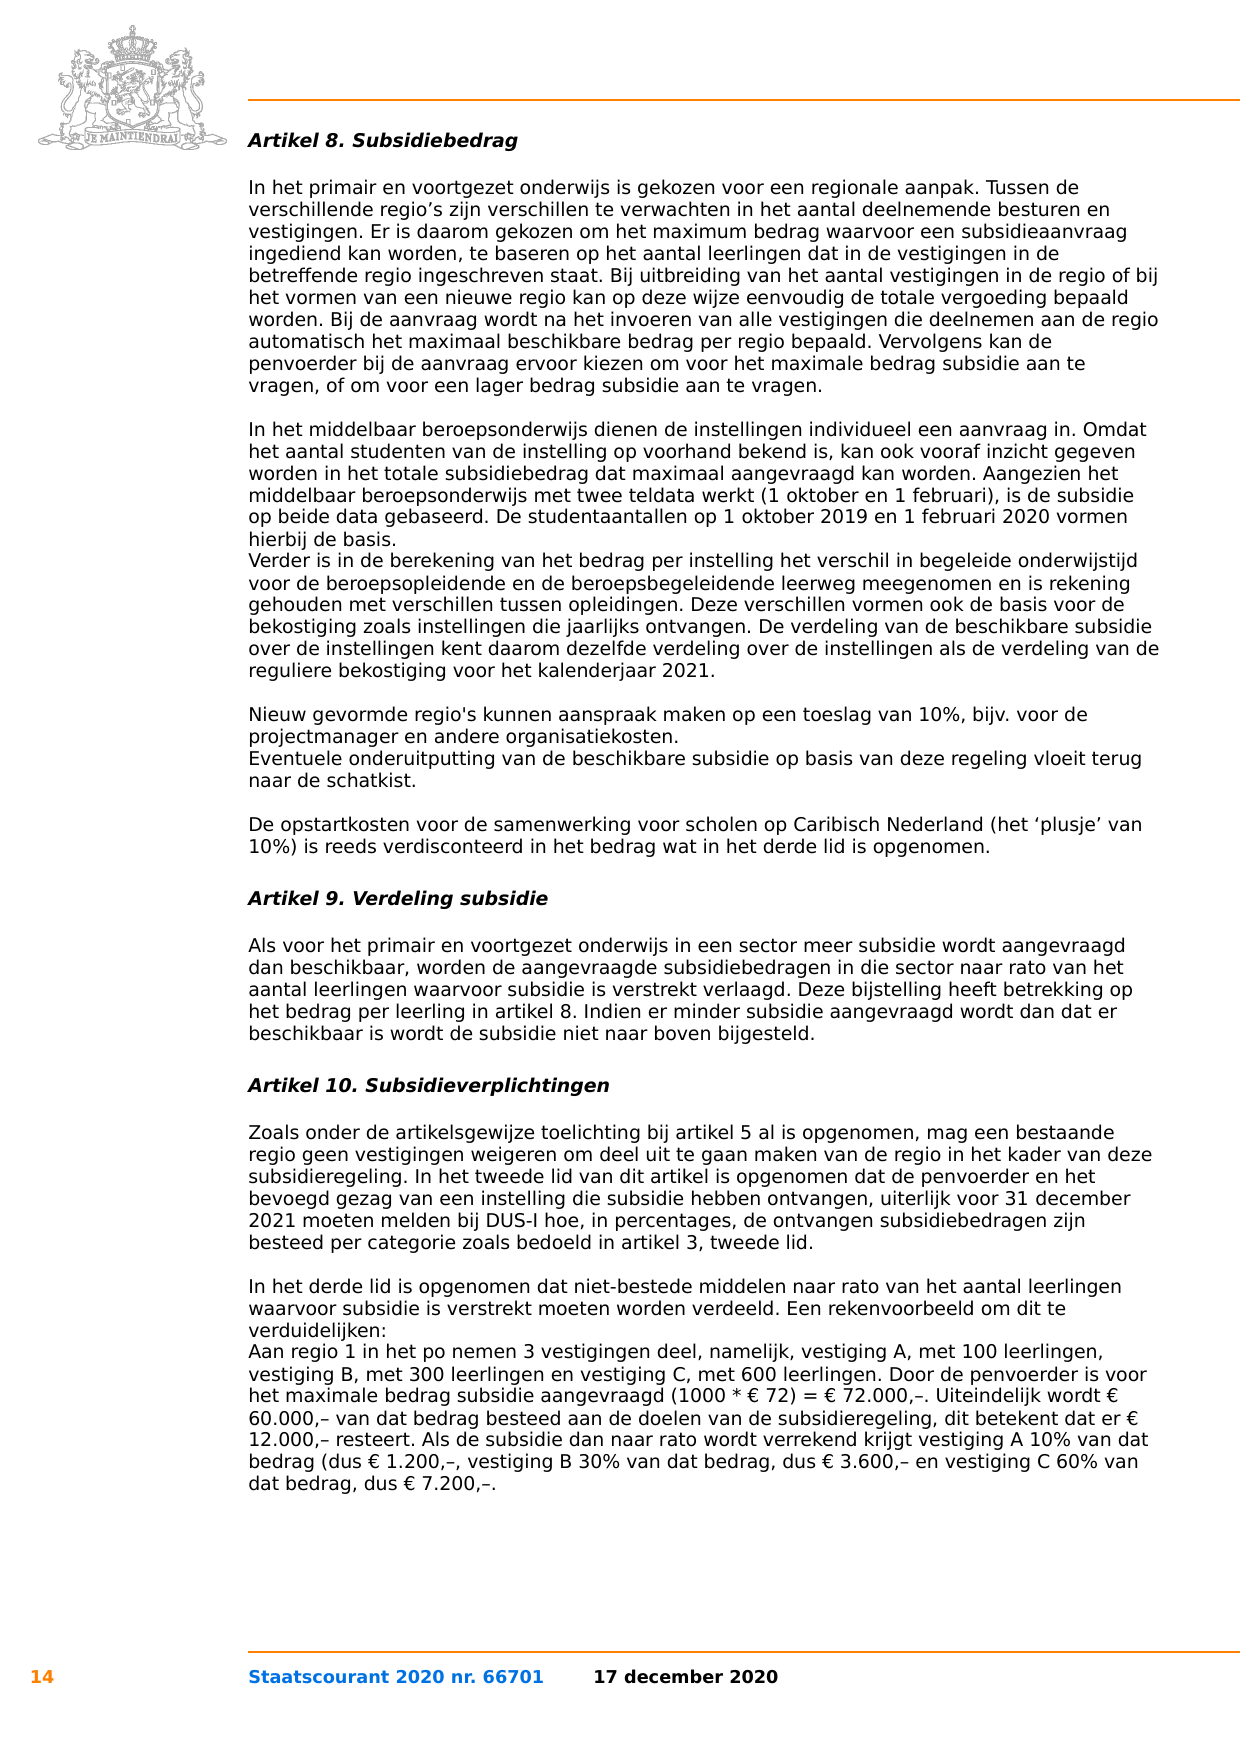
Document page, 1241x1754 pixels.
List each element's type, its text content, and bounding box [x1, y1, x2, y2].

text In het derde lid is opgenomen dat niet-bestede middelen naar rato van het aantal leerlingen waarvoor subsidie is verstrekt moeten worden verdeeld. Een rekenvoorbeeld om dit te verduidelijken: [248, 1276, 1163, 1341]
text Als voor het primair en voortgezet onderwijs in een sector meer subsidie wordt aangevraagd dan beschikbaar, worden de aangevraagde subsidiebedragen in die sector naar rato van het aantal leerlingen waarvoor subsidie is verstrekt verlaagd. Deze bijstelling heeft betrekking op het bedrag per leerling in artikel 8. Indien er minder subsidie aangevraagd wordt dan dat er beschikbaar is wordt de subsidie niet naar boven bijgesteld. [248, 935, 1163, 1045]
text Eventuele onderuitputting van de beschikbare subsidie op basis van deze regeling vloeit terug naar de schatkist. [248, 748, 1163, 792]
subtitle Artikel 10. Subsidieverplichtingen [248, 1075, 1163, 1097]
text Nieuw gevormde regio's kunnen aanspraak maken op een toeslag van 10%, bijv. voor de projectmanager en andere organisatiekosten. [248, 704, 1163, 748]
text De opstartkosten voor de samenwerking voor scholen op Caribisch Nederland (het ‘plusje’ van 10%) is reeds verdisconteerd in het bedrag wat in het derde lid is opgenomen. [248, 814, 1163, 858]
subtitle Artikel 9. Verdeling subsidie [248, 888, 1163, 910]
text Verder is in de berekening van het bedrag per instelling het verschil in begeleide onderwijstijd voor de beroepsopleidende en de beroepsbegeleidende leerweg meegenomen en is rekening gehouden met verschillen tussen opleidingen. Deze verschillen vormen ook de basis voor de bekostiging zoals instellingen die jaarlijks ontvangen. De verdeling van de beschikbare subsidie over de instellingen kent daarom dezelfde verdeling over de instellingen als de verdeling van de reguliere bekostiging voor het kalenderjaar 2021. [248, 550, 1163, 682]
text Zoals onder de artikelsgewijze toelichting bij artikel 5 al is opgenomen, mag een bestaande regio geen vestigingen weigeren om deel uit te gaan maken van de regio in het kader van deze subsidieregeling. In het tweede lid van dit artikel is opgenomen dat de penvoerder en het bevoegd gezag van een instelling die subsidie hebben ontvangen, uiterlijk voor 31 december 2021 moeten melden bij DUS-I hoe, in percentages, de ontvangen subsidiebedragen zijn besteed per categorie zoals bedoeld in artikel 3, tweede lid. [248, 1122, 1163, 1254]
text In het middelbaar beroepsonderwijs dienen de instellingen individueel een aanvraag in. Omdat het aantal studenten van de instelling op voorhand bekend is, kan ook vooraf inzicht gegeven worden in het totale subsidiebedrag dat maximaal aangevraagd kan worden. Aangezien het middelbaar beroepsonderwijs met twee teldata werkt (1 oktober en 1 februari), is de subsidie op beide data gebaseerd. De studentaantallen op 1 oktober 2019 en 1 februari 2020 vormen hierbij de basis. [248, 418, 1163, 550]
text In het primair en voortgezet onderwijs is gekozen voor een regionale aanpak. Tussen de verschillende regio’s zijn verschillen te verwachten in het aantal deelnemende besturen en vestigingen. Er is daarom gekozen om het maximum bedrag waarvoor een subsidieaanvraag ingediend kan worden, te baseren op het aantal leerlingen dat in de vestigingen in de betreffende regio ingeschreven staat. Bij uitbreiding van het aantal vestigingen in de regio of bij het vormen van een nieuwe regio kan op deze wijze eenvoudig de totale vergoeding bepaald worden. Bij de aanvraag wordt na het invoeren van alle vestigingen die deelnemen aan de regio automatisch het maximaal beschikbare bedrag per regio bepaald. Vervolgens kan de penvoerder bij de aanvraag ervoor kiezen om voor het maximale bedrag subsidie aan te vragen, of om voor een lager bedrag subsidie aan te vragen. [248, 177, 1163, 397]
text Aan regio 1 in het po nemen 3 vestigingen deel, namelijk, vestiging A, met 100 leerlingen, vestiging B, met 300 leerlingen en vestiging C, met 600 leerlingen. Door de penvoerder is voor het maximale bedrag subsidie aangevraagd (1000 * € 72) = € 72.000,–. Uiteindelijk wordt € 60.000,– van dat bedrag besteed aan de doelen van de subsidieregeling, dit betekent dat er € 12.000,– resteert. Als de subsidie dan naar rato wordt verrekend krijgt vestiging A 10% van dat bedrag (dus € 1.200,–, vestiging B 30% van dat bedrag, dus € 3.600,– en vestiging C 60% van dat bedrag, dus € 7.200,–. [248, 1341, 1163, 1495]
picture [38, 25, 227, 150]
subtitle Artikel 8. Subsidiebedrag [248, 130, 1163, 152]
